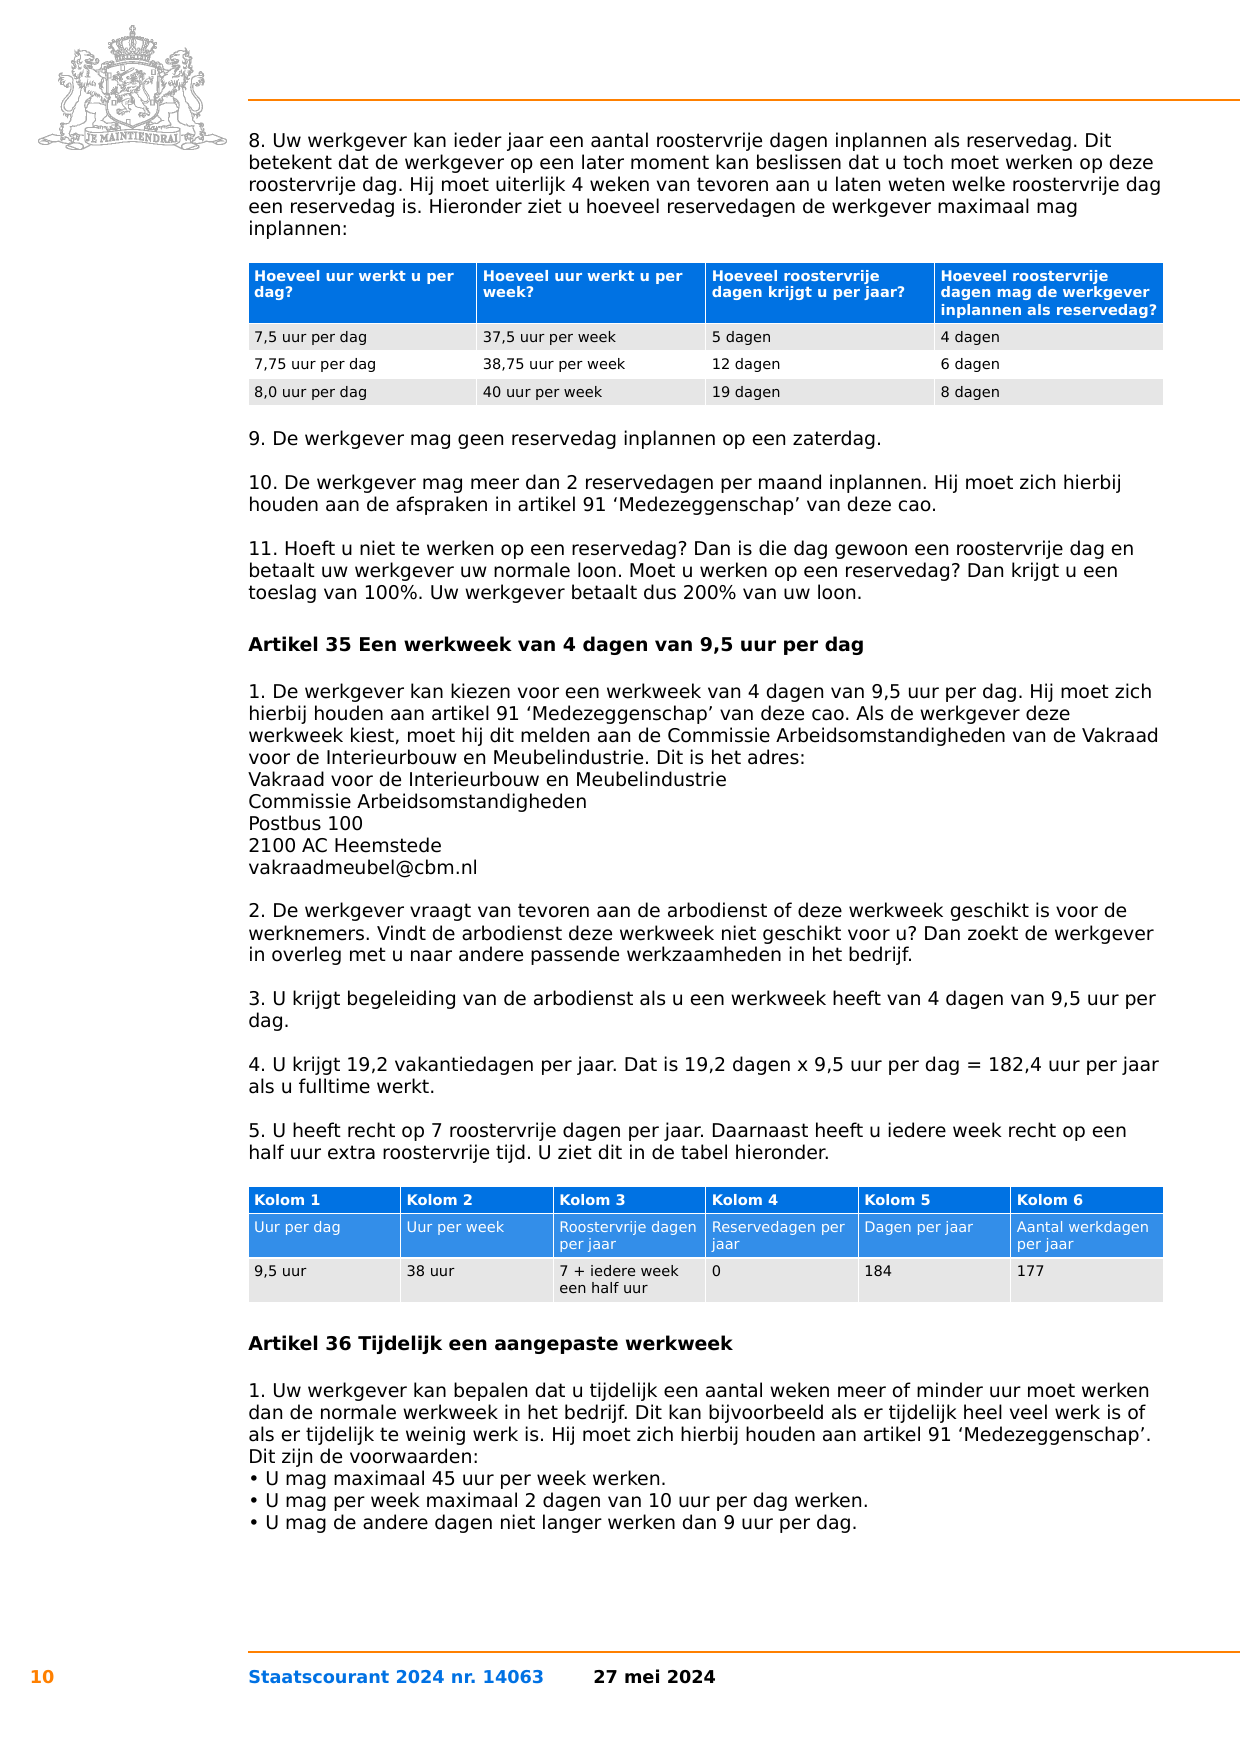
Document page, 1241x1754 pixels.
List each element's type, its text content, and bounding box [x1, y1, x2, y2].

text vakraadmeubel@cbm.nl [248, 857, 1163, 878]
table_cell 7,75 uur per dag [249, 351, 476, 378]
table_cell 38 uur [401, 1259, 553, 1302]
text 2100 AC Heemstede [248, 834, 1163, 857]
text 1. Uw werkgever kan bepalen dat u tijdelijk een aantal weken meer of minder uur moet werken dan de normale werkweek in het bedrijf. Dit kan bijvoorbeeld als er tijdelijk heel veel werk is of als er tijdelijk te weinig werk is. Hij moet zich hierbij houden aan artikel 91 ‘Medezeggenschap’. Dit zijn de voorwaarden: [248, 1380, 1163, 1468]
table_header Kolom 4 [706, 1187, 858, 1213]
table_cell Roostervrije dagen per jaar [554, 1214, 705, 1257]
table_cell 184 [859, 1259, 1010, 1302]
table_header Hoeveel roostervrije dagen krijgt u per jaar? [706, 263, 934, 323]
text 11. Hoeft u niet te werken op een reservedag? Dan is die dag gewoon een roostervrije dag en betaalt uw werkgever uw normale loon. Moet u werken op een reservedag? Dan krijgt u een toeslag van 100%. Uw werkgever betaalt dus 200% van uw loon. [248, 538, 1163, 604]
table_cell 8 dagen [935, 379, 1163, 405]
table_header Kolom 2 [401, 1187, 553, 1213]
table_cell 4 dagen [935, 324, 1163, 350]
table_cell 177 [1011, 1259, 1163, 1302]
text Postbus 100 [248, 813, 1163, 834]
table_header Hoeveel uur werkt u per dag? [249, 263, 476, 323]
text 2. De werkgever vraagt van tevoren aan de arbodienst of deze werkweek geschikt is voor de werknemers. Vindt de arbodienst deze werkweek niet geschikt voor u? Dan zoekt de werkgever in overleg met u naar andere passende werkzaamheden in het bedrijf. [248, 900, 1163, 966]
table_header Kolom 6 [1011, 1187, 1163, 1213]
table_cell 7,5 uur per dag [249, 324, 476, 350]
table_cell 7 + iedere week een half uur [554, 1259, 705, 1302]
text 5. U heeft recht op 7 roostervrije dagen per jaar. Daarnaast heeft u iedere week recht op een half uur extra roostervrije tijd. U ziet dit in de tabel hieronder. [248, 1120, 1163, 1164]
text 9. De werkgever mag geen reservedag inplannen op een zaterdag. [248, 428, 1163, 450]
table_header Kolom 3 [554, 1187, 705, 1213]
table_cell 12 dagen [706, 351, 934, 378]
table_cell 9,5 uur [249, 1259, 400, 1302]
table_header Hoeveel roostervrije dagen mag de werkgever inplannen als reservedag? [935, 263, 1163, 323]
table_header Kolom 1 [249, 1187, 400, 1213]
table_cell 6 dagen [935, 351, 1163, 378]
table_cell Uur per dag [249, 1214, 400, 1257]
table_cell Aantal werkdagen per jaar [1011, 1214, 1163, 1257]
table_cell 37,5 uur per week [477, 324, 705, 350]
table_cell 40 uur per week [477, 379, 705, 405]
text • U mag per week maximaal 2 dagen van 10 uur per dag werken. [248, 1490, 1163, 1512]
text Commissie Arbeidsomstandigheden [248, 791, 1163, 813]
text 1. De werkgever kan kiezen voor een werkweek van 4 dagen van 9,5 uur per dag. Hij moet zich hierbij houden aan artikel 91 ‘Medezeggenschap’ van deze cao. Als de werkgever deze werkweek kiest, moet hij dit melden aan de Commissie Arbeidsomstandigheden van de Vakraad voor de Interieurbouw en Meubelindustrie. Dit is het adres: [248, 681, 1163, 769]
table_cell 19 dagen [706, 379, 934, 405]
table_cell 5 dagen [706, 324, 934, 350]
subtitle Artikel 35 Een werkweek van 4 dagen van 9,5 uur per dag [248, 634, 1163, 656]
text • U mag de andere dagen niet langer werken dan 9 uur per dag. [248, 1512, 1163, 1534]
table_cell 0 [706, 1259, 858, 1302]
table_cell 8,0 uur per dag [249, 379, 476, 405]
subtitle Artikel 36 Tijdelijk een aangepaste werkweek [248, 1333, 1163, 1355]
text • U mag maximaal 45 uur per week werken. [248, 1468, 1163, 1490]
table_header Kolom 5 [859, 1187, 1010, 1213]
text Vakraad voor de Interieurbouw en Meubelindustrie [248, 769, 1163, 791]
text 8. Uw werkgever kan ieder jaar een aantal roostervrije dagen inplannen als reservedag. Dit betekent dat de werkgever op een later moment kan beslissen dat u toch moet werken op deze roostervrije dag. Hij moet uiterlijk 4 weken van tevoren aan u laten weten welke roostervrije dag een reservedag is. Hieronder ziet u hoeveel reservedagen de werkgever maximaal mag inplannen: [248, 130, 1163, 240]
text 3. U krijgt begeleiding van de arbodienst als u een werkweek heeft van 4 dagen van 9,5 uur per dag. [248, 988, 1163, 1032]
table_cell Reservedagen per jaar [706, 1214, 858, 1257]
table_cell Uur per week [401, 1214, 553, 1257]
table_cell Dagen per jaar [859, 1214, 1010, 1257]
table_cell 38,75 uur per week [477, 351, 705, 378]
table_header Hoeveel uur werkt u per week? [477, 263, 705, 323]
text 4. U krijgt 19,2 vakantiedagen per jaar. Dat is 19,2 dagen x 9,5 uur per dag = 182,4 uur per jaar als u fulltime werkt. [248, 1054, 1163, 1098]
text 10. De werkgever mag meer dan 2 reservedagen per maand inplannen. Hij moet zich hierbij houden aan de afspraken in artikel 91 ‘Medezeggenschap’ van deze cao. [248, 472, 1163, 516]
picture [38, 25, 227, 150]
